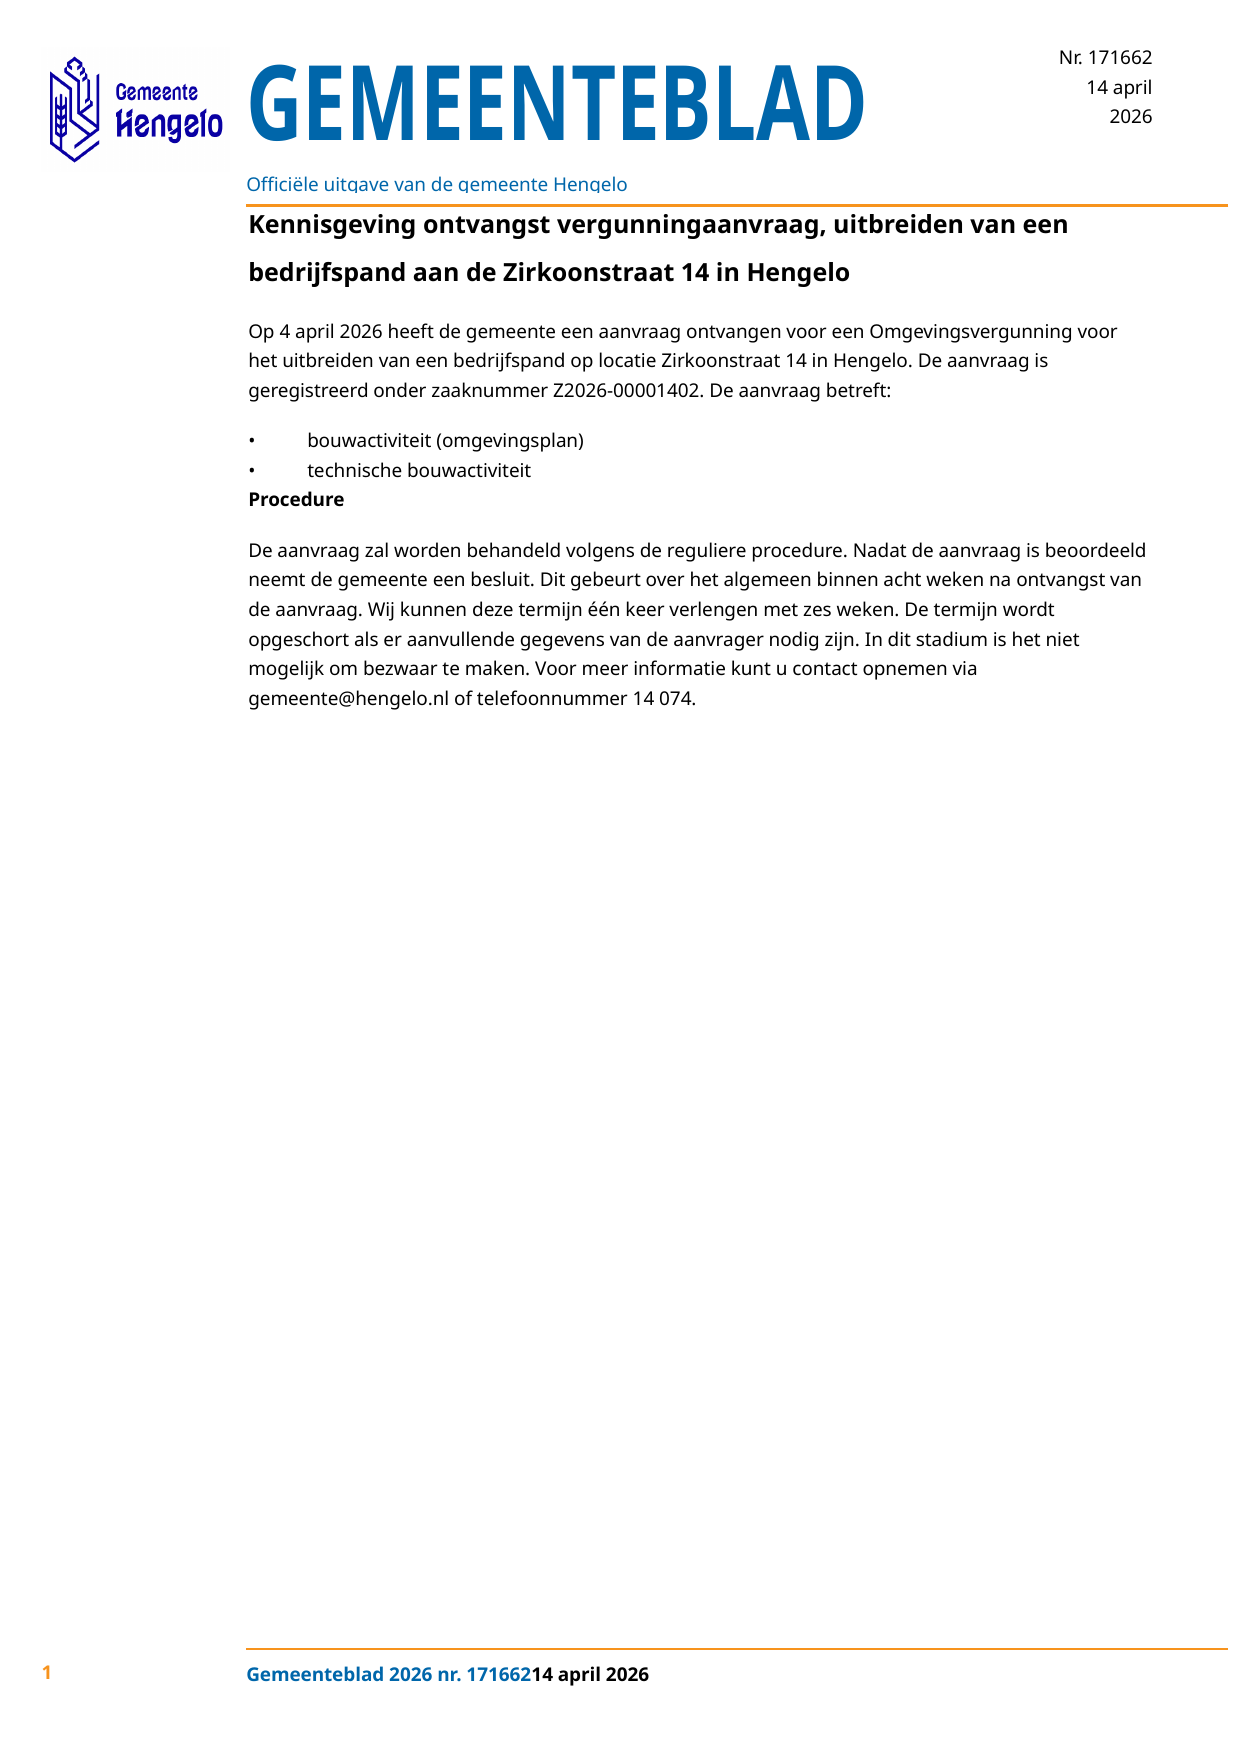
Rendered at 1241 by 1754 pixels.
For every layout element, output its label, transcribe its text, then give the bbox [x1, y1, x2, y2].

text Procedure [248, 487, 1152, 512]
text Kennisgeving ontvangst vergunningaanvraag, uitbreiden van een bedrijfspand aan de Zirkoonstraat 14 in Hengelo [248, 207, 1152, 288]
text Op 4 april 2026 heeft de gemeente een aanvraag ontvangen voor een Omgevingsvergunning voor het uitbreiden van een bedrijfspand op locatie Zirkoonstraat 14 in Hengelo. De aanvraag is geregistreerd onder zaaknummer Z2026-00001402. De aanvraag betreft: [248, 318, 1152, 403]
text De aanvraag zal worden behandeld volgens de reguliere procedure. Nadat de aanvraag is beoordeeld neemt de gemeente een besluit. Dit gebeurt over het algemeen binnen acht weken na ontvangst van de aanvraag. Wij kunnen deze termijn één keer verlengen met zes weken. De termijn wordt opgeschort als er aanvullende gegevens van de aanvrager nodig zijn. In dit stadium is het niet mogelijk om bezwaar te maken. Voor meer informatie kunt u contact opnemen via gemeente@hengelo.nl of telefoonnummer 14 074. [248, 537, 1152, 711]
list technische bouwactiviteit [248, 457, 1152, 483]
picture [41, 47, 231, 172]
list bouwactiviteit (omgevingsplan) [248, 427, 1152, 453]
